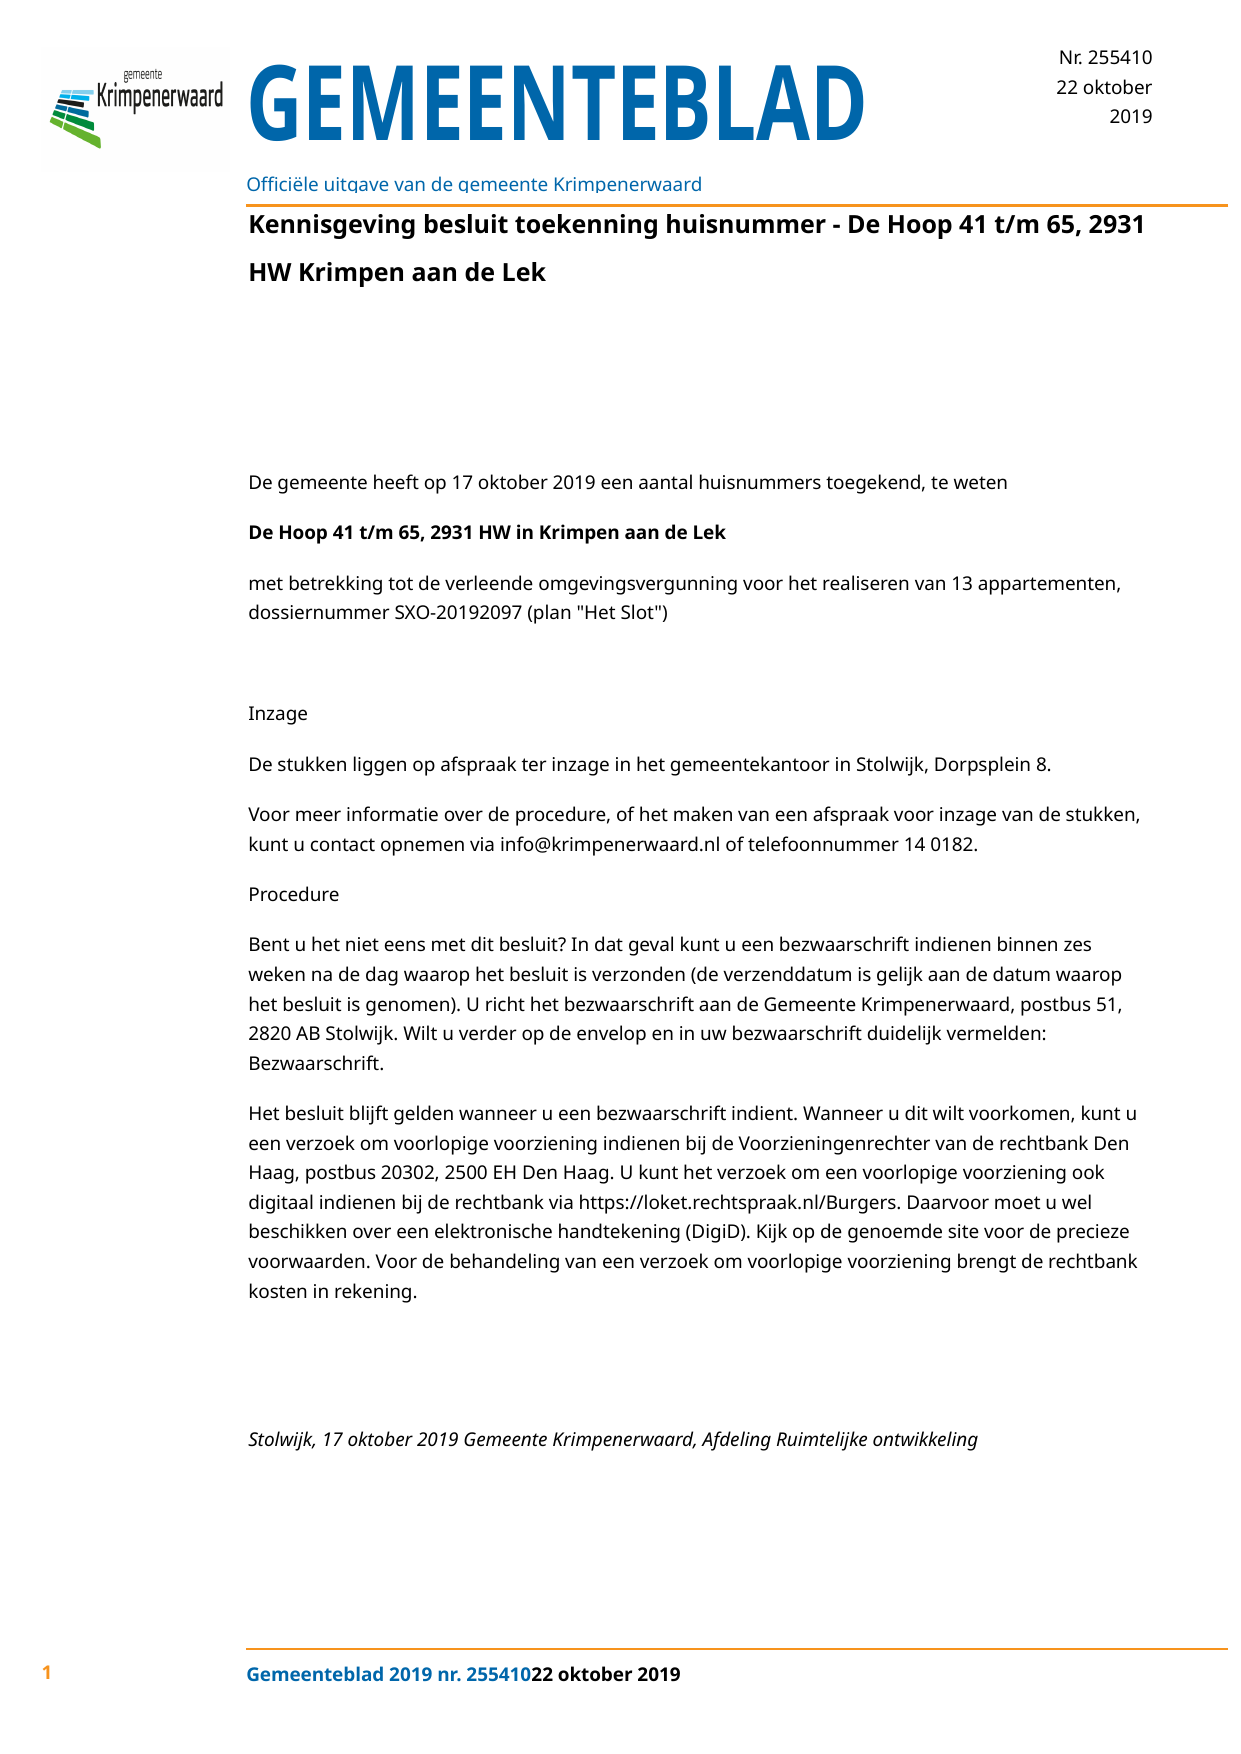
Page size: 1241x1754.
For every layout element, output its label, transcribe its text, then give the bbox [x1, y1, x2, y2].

text De stukken liggen op afspraak ter inzage in het gemeentekantoor in Stolwijk, Dorpsplein 8. [248, 751, 1152, 777]
text Stolwijk, 17 oktober 2019 Gemeente Krimpenerwaard, Afdeling Ruimtelijke ontwikkeling [248, 1427, 1152, 1452]
text Procedure [248, 881, 1152, 907]
picture [41, 47, 231, 172]
text met betrekking tot de verleende omgevingsvergunning voor het realiseren van 13 appartementen, dossiernummer SXO-20192097 (plan "Het Slot") [248, 570, 1152, 625]
text De Hoop 41 t/m 65, 2931 HW in Krimpen aan de Lek [248, 519, 1152, 545]
text Het besluit blijft gelden wanneer u een bezwaarschrift indient. Wanneer u dit wilt voorkomen, kunt u een verzoek om voorlopige voorziening indienen bij de Voorzieningenrechter van de rechtbank Den Haag, postbus 20302, 2500 EH Den Haag. U kunt het verzoek om een voorlopige voorziening ook digitaal indienen bij de rechtbank via https://loket.rechtspraak.nl/Burgers. Daarvoor moet u wel beschikken over een elektronische handtekening (DigiD). Kijk op de genoemde site voor de precieze voorwaarden. Voor de behandeling van een verzoek om voorlopige voorziening brengt de rechtbank kosten in rekening. [248, 1100, 1152, 1304]
text Bent u het niet eens met dit besluit? In dat geval kunt u een bezwaarschrift indienen binnen zes weken na de dag waarop het besluit is verzonden (de verzenddatum is gelijk aan de datum waarop het besluit is genomen). U richt het bezwaarschrift aan de Gemeente Krimpenerwaard, postbus 51, 2820 AB Stolwijk. Wilt u verder op de envelop en in uw bezwaarschrift duidelijk vermelden: Bezwaarschrift. [248, 932, 1152, 1076]
text Inzage [248, 700, 1152, 726]
text De gemeente heeft op 17 oktober 2019 een aantal huisnummers toegekend, te weten [248, 469, 1152, 495]
text Voor meer informatie over de procedure, of het maken van een afspraak voor inzage van de stukken, kunt u contact opnemen via info@krimpenerwaard.nl of telefoonnummer 14 0182. [248, 801, 1152, 857]
text Kennisgeving besluit toekenning huisnummer - De Hoop 41 t/m 65, 2931 HW Krimpen aan de Lek [248, 207, 1152, 288]
